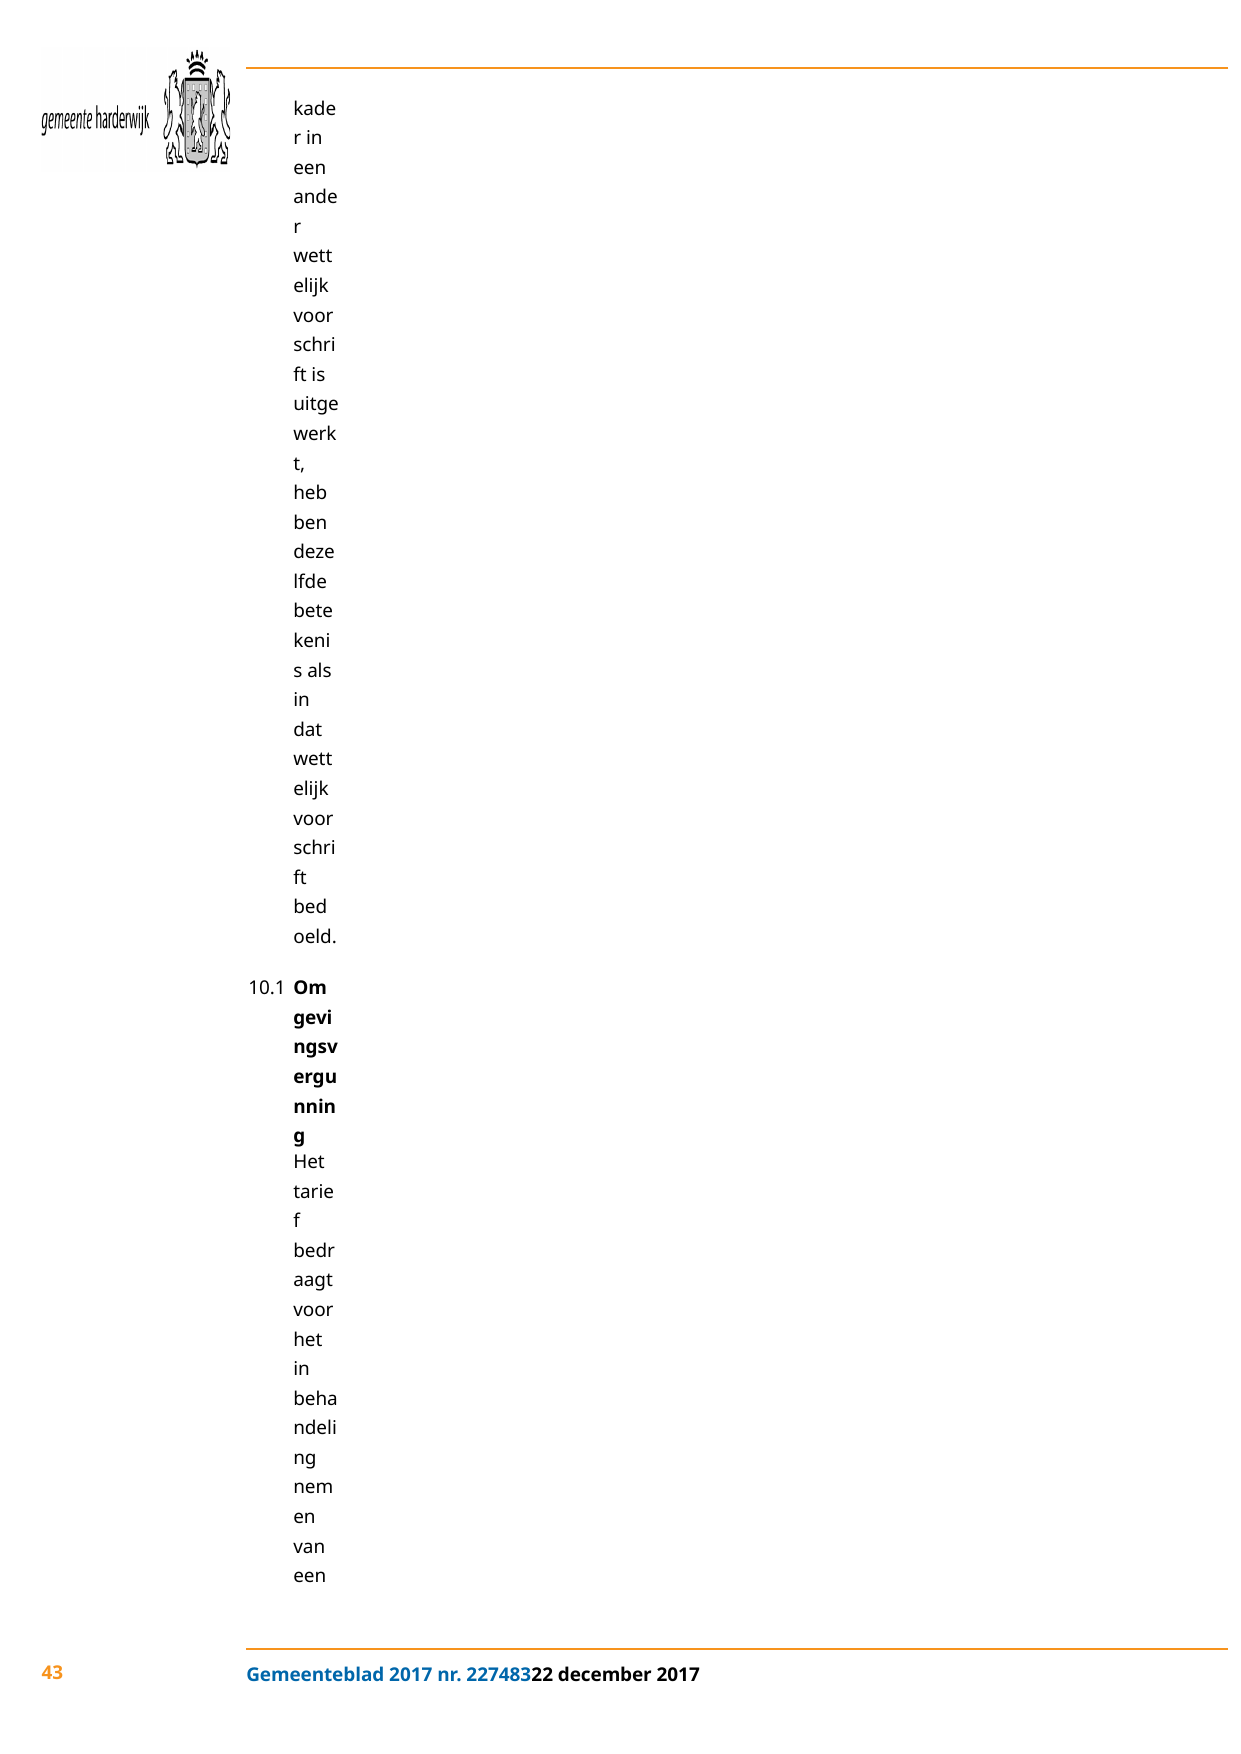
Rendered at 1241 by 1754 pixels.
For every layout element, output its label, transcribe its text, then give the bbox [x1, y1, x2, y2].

table_cell [338, 975, 383, 1148]
table_cell [429, 1148, 474, 1588]
table_cell kader in een ander wettelijk voorschrift is uitgewerkt, hebben dezelfde betekenis als in dat wettelijk voorschrift bedoeld. [293, 95, 338, 949]
table_cell 10.1 [248, 975, 293, 1148]
table_cell [338, 95, 383, 949]
table_cell [248, 95, 293, 949]
table_cell Het tarief bedraagt voor het in behandeling nemen van een [293, 1148, 338, 1588]
picture [41, 47, 231, 172]
table_cell [384, 949, 429, 974]
table_cell [338, 1148, 383, 1588]
table_cell [338, 949, 383, 974]
table_cell [429, 95, 474, 949]
table_cell Omgevingsvergunning [293, 975, 338, 1148]
table_cell [248, 949, 293, 974]
table_cell [429, 949, 474, 974]
table_cell [384, 95, 429, 949]
table_cell [384, 1148, 429, 1588]
table_cell [429, 975, 474, 1148]
table_cell [248, 1148, 293, 1588]
table_cell [384, 975, 429, 1148]
table_cell [293, 949, 338, 974]
